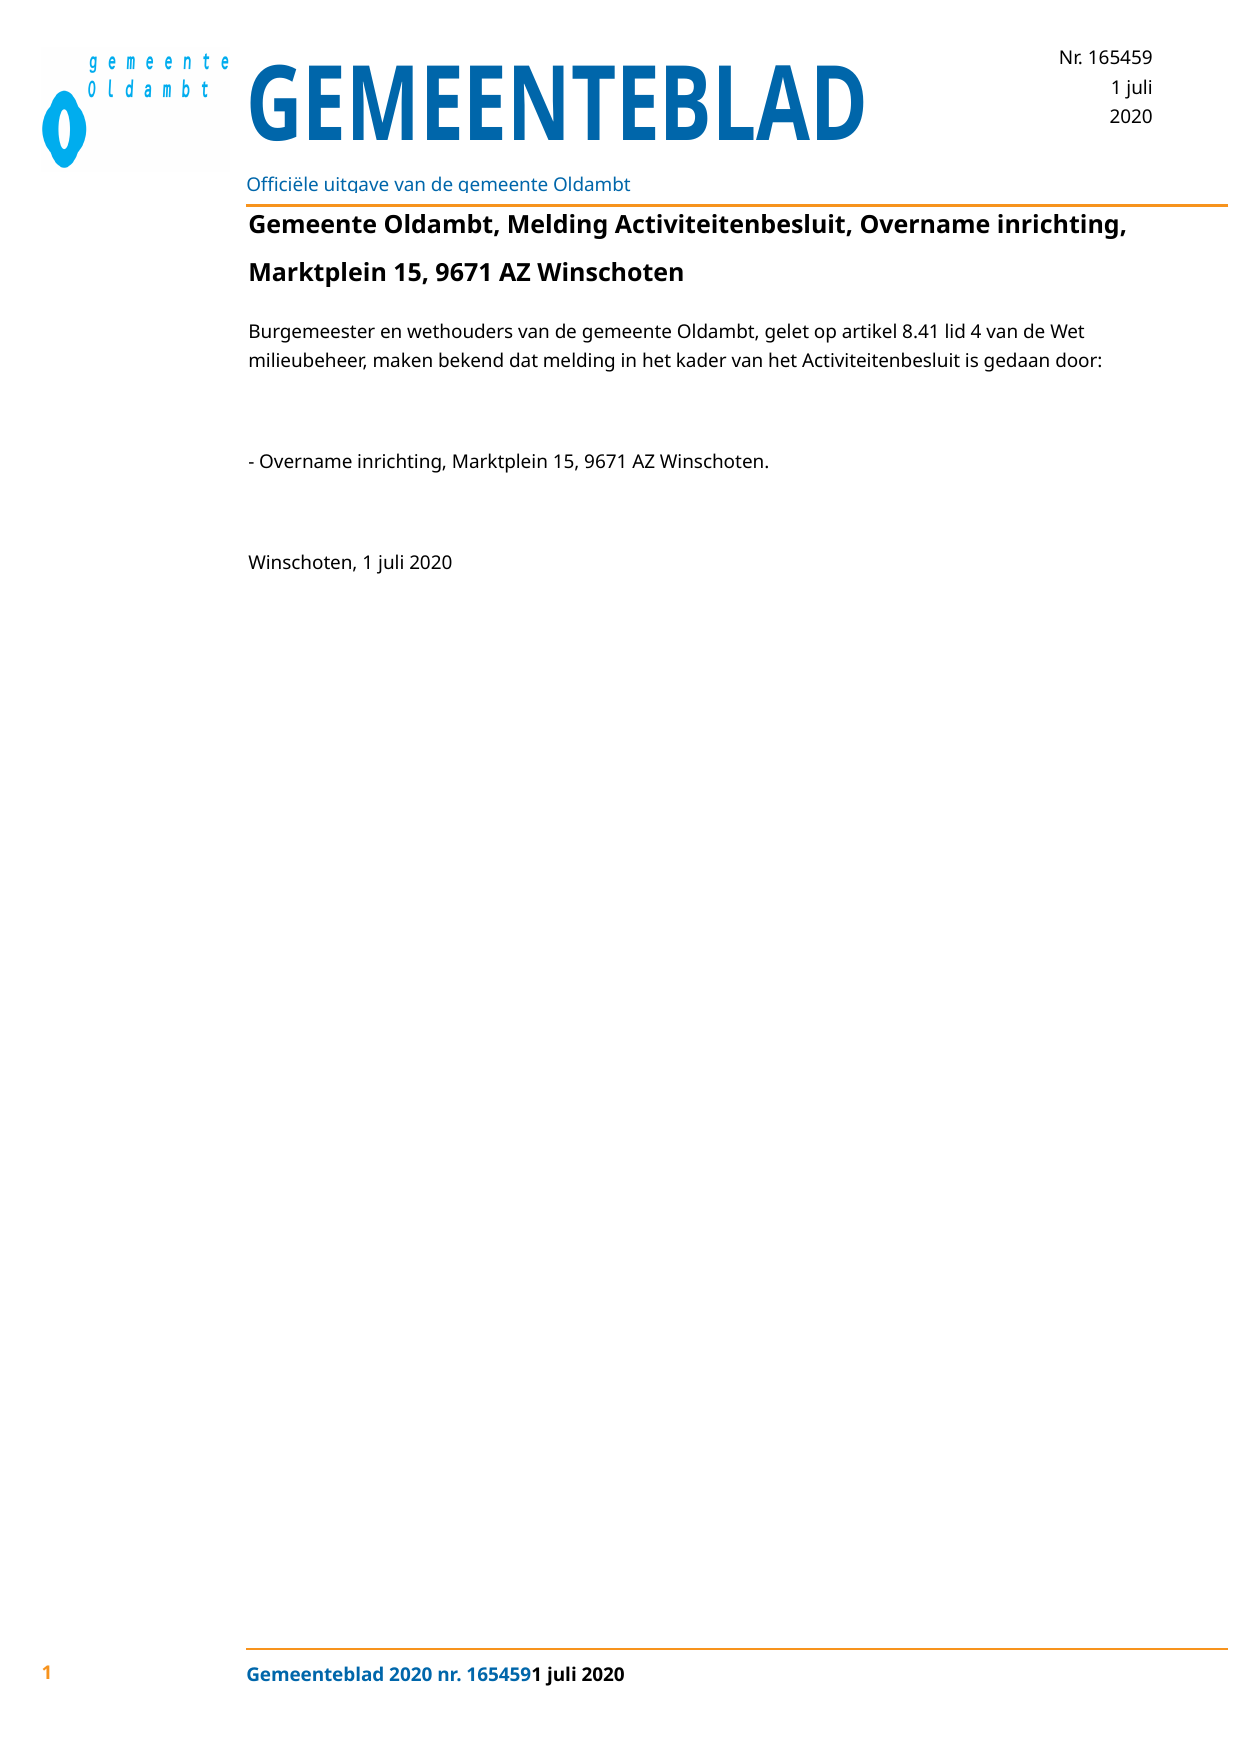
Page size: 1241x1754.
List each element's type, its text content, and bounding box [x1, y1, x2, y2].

text - Overname inrichting, Marktplein 15, 9671 AZ Winschoten. [248, 448, 1152, 474]
text Burgemeester en wethouders van de gemeente Oldambt, gelet op artikel 8.41 lid 4 van de Wet milieubeheer, maken bekend dat melding in het kader van het Activiteitenbesluit is gedaan door: [248, 318, 1152, 373]
text Gemeente Oldambt, Melding Activiteitenbesluit, Overname inrichting, Marktplein 15, 9671 AZ Winschoten [248, 207, 1152, 288]
text Winschoten, 1 juli 2020 [248, 549, 1152, 575]
picture [41, 47, 231, 172]
